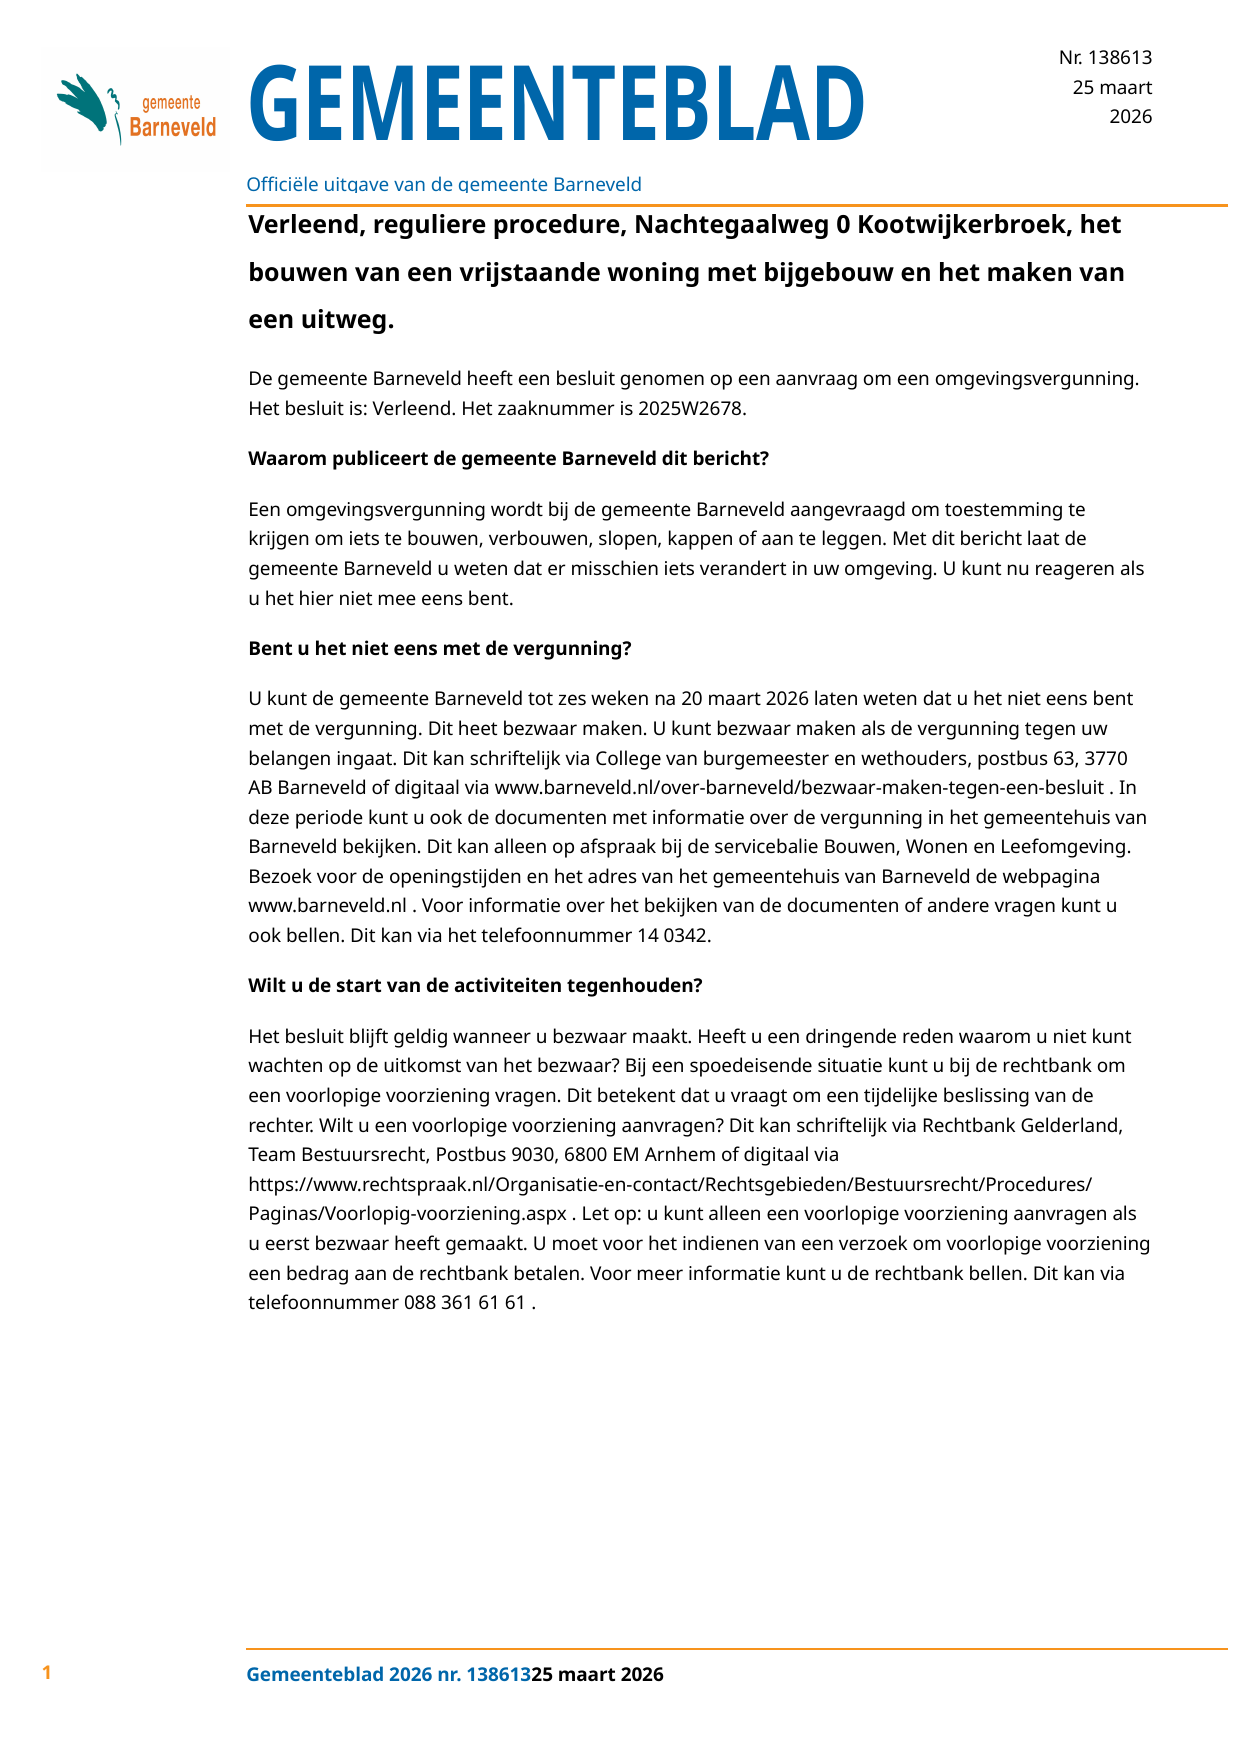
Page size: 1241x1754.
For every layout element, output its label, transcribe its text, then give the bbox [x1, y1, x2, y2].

text U kunt de gemeente Barneveld tot zes weken na 20 maart 2026 laten weten dat u het niet eens bent met de vergunning. Dit heet bezwaar maken. U kunt bezwaar maken als de vergunning tegen uw belangen ingaat. Dit kan schriftelijk via College van burgemeester en wethouders, postbus 63, 3770 AB Barneveld of digitaal via www.barneveld.nl/over-barneveld/bezwaar-maken-tegen-een-besluit . In deze periode kunt u ook de documenten met informatie over de vergunning in het gemeentehuis van Barneveld bekijken. Dit kan alleen op afspraak bij de servicebalie Bouwen, Wonen en Leefomgeving. Bezoek voor de openingstijden en het adres van het gemeentehuis van Barneveld de webpagina www.barneveld.nl . Voor informatie over het bekijken van de documenten of andere vragen kunt u ook bellen. Dit kan via het telefoonnummer 14 0342. [248, 686, 1152, 948]
text Waarom publiceert de gemeente Barneveld dit bericht? [248, 446, 1152, 471]
text De gemeente Barneveld heeft een besluit genomen op een aanvraag om een omgevingsvergunning. Het besluit is: Verleend. Het zaaknummer is 2025W2678. [248, 366, 1152, 421]
text Bent u het niet eens met de vergunning? [248, 635, 1152, 661]
text Het besluit blijft geldig wanneer u bezwaar maakt. Heeft u een dringende reden waarom u niet kunt wachten op de uitkomst van het bezwaar? Bij een spoedeisende situatie kunt u bij de rechtbank om een voorlopige voorziening vragen. Dit betekent dat u vraagt om een tijdelijke beslissing van de rechter. Wilt u een voorlopige voorziening aanvragen? Dit kan schriftelijk via Rechtbank Gelderland, Team Bestuursrecht, Postbus 9030, 6800 EM Arnhem of digitaal via https://www.rechtspraak.nl/Organisatie-en-contact/Rechtsgebieden/Bestuursrecht/Procedures/Paginas/Voorlopig-voorziening.aspx . Let op: u kunt alleen een voorlopige voorziening aanvragen als u eerst bezwaar heeft gemaakt. U moet voor het indienen van een verzoek om voorlopige voorziening een bedrag aan de rechtbank betalen. Voor meer informatie kunt u de rechtbank bellen. Dit kan via telefoonnummer 088 361 61 61 . [248, 1023, 1152, 1315]
text Verleend, reguliere procedure, Nachtegaalweg 0 Kootwijkerbroek, het bouwen van een vrijstaande woning met bijgebouw en het maken van een uitweg. [248, 207, 1152, 336]
picture [41, 47, 231, 172]
text Wilt u de start van de activiteiten tegenhouden? [248, 973, 1152, 998]
text Een omgevingsvergunning wordt bij de gemeente Barneveld aangevraagd om toestemming te krijgen om iets te bouwen, verbouwen, slopen, kappen of aan te leggen. Met dit bericht laat de gemeente Barneveld u weten dat er misschien iets verandert in uw omgeving. U kunt nu reageren als u het hier niet mee eens bent. [248, 496, 1152, 610]
